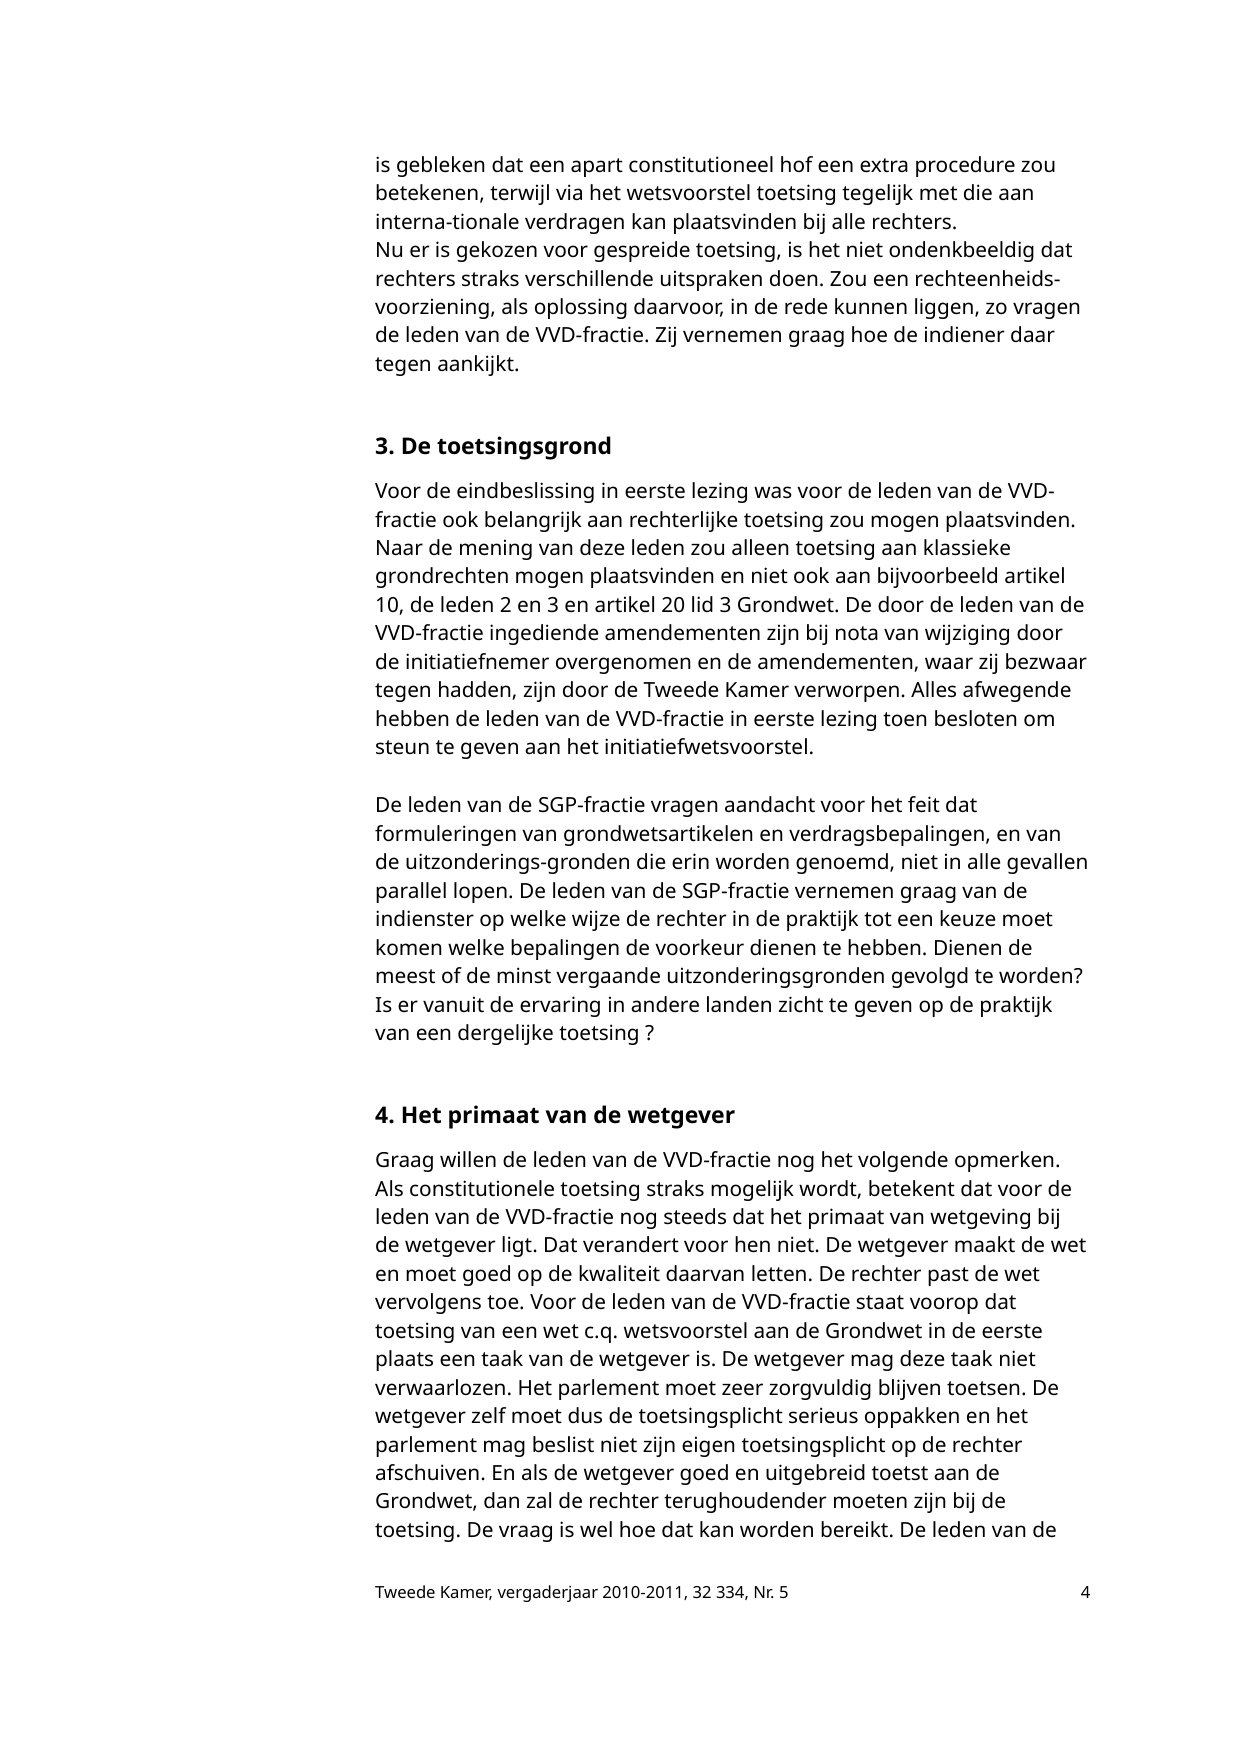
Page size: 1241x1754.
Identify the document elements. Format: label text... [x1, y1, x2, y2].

text Nu er is gekozen voor gespreide toetsing, is het niet ondenkbeeldig dat rechters straks verschillende uitspraken doen. Zou een rechteenheids-voorziening, als oplossing daarvoor, in de rede kunnen liggen, zo vragen de leden van de VVD-fractie. Zij vernemen graag hoe de indiener daar tegen aankijkt. [375, 235, 1090, 377]
subtitle 3. De toetsingsgrond [375, 430, 1090, 461]
text De leden van de SGP-fractie vragen aandacht voor het feit dat formuleringen van grondwetsartikelen en verdragsbepalingen, en van de uitzonderings-gronden die erin worden genoemd, niet in alle gevallen parallel lopen. De leden van de SGP-fractie vernemen graag van de indienster op welke wijze de rechter in de praktijk tot een keuze moet komen welke bepalingen de voorkeur dienen te hebben. Dienen de meest of de minst vergaande uitzonderingsgronden gevolgd te worden? Is er vanuit de ervaring in andere landen zicht te geven op de praktijk van een dergelijke toetsing ? [375, 791, 1090, 1047]
text Graag willen de leden van de VVD-fractie nog het volgende opmerken. [375, 1145, 1090, 1174]
text Voor de eindbeslissing in eerste lezing was voor de leden van de VVD-fractie ook belangrijk aan rechterlijke toetsing zou mogen plaatsvinden. Naar de mening van deze leden zou alleen toetsing aan klassieke grondrechten mogen plaatsvinden en niet ook aan bijvoorbeeld artikel 10, de leden 2 en 3 en artikel 20 lid 3 Grondwet. De door de leden van de VVD-fractie ingediende amendementen zijn bij nota van wijziging door de initiatiefnemer overgenomen en de amendementen, waar zij bezwaar tegen hadden, zijn door de Tweede Kamer verworpen. Alles afwegende hebben de leden van de VVD-fractie in eerste lezing toen besloten om steun te geven aan het initiatiefwetsvoorstel. [375, 476, 1090, 761]
text is gebleken dat een apart constitutioneel hof een extra procedure zou betekenen, terwijl via het wetsvoorstel toetsing tegelijk met die aan interna-tionale verdragen kan plaatsvinden bij alle rechters. [375, 150, 1090, 235]
text Als constitutionele toetsing straks mogelijk wordt, betekent dat voor de leden van de VVD-fractie nog steeds dat het primaat van wetgeving bij de wetgever ligt. Dat verandert voor hen niet. De wetgever maakt de wet en moet goed op de kwaliteit daarvan letten. De rechter past de wet vervolgens toe. Voor de leden van de VVD-fractie staat voorop dat toetsing van een wet c.q. wetsvoorstel aan de Grondwet in de eerste plaats een taak van de wetgever is. De wetgever mag deze taak niet verwaarlozen. Het parlement moet zeer zorgvuldig blijven toetsen. De wetgever zelf moet dus de toetsingsplicht serieus oppakken en het parlement mag beslist niet zijn eigen toetsingsplicht op de rechter afschuiven. En als de wetgever goed en uitgebreid toetst aan de Grondwet, dan zal de rechter terughoudender moeten zijn bij de toetsing. De vraag is wel hoe dat kan worden bereikt. De leden van de [375, 1174, 1090, 1543]
subtitle 4. Het primaat van de wetgever [375, 1099, 1090, 1130]
